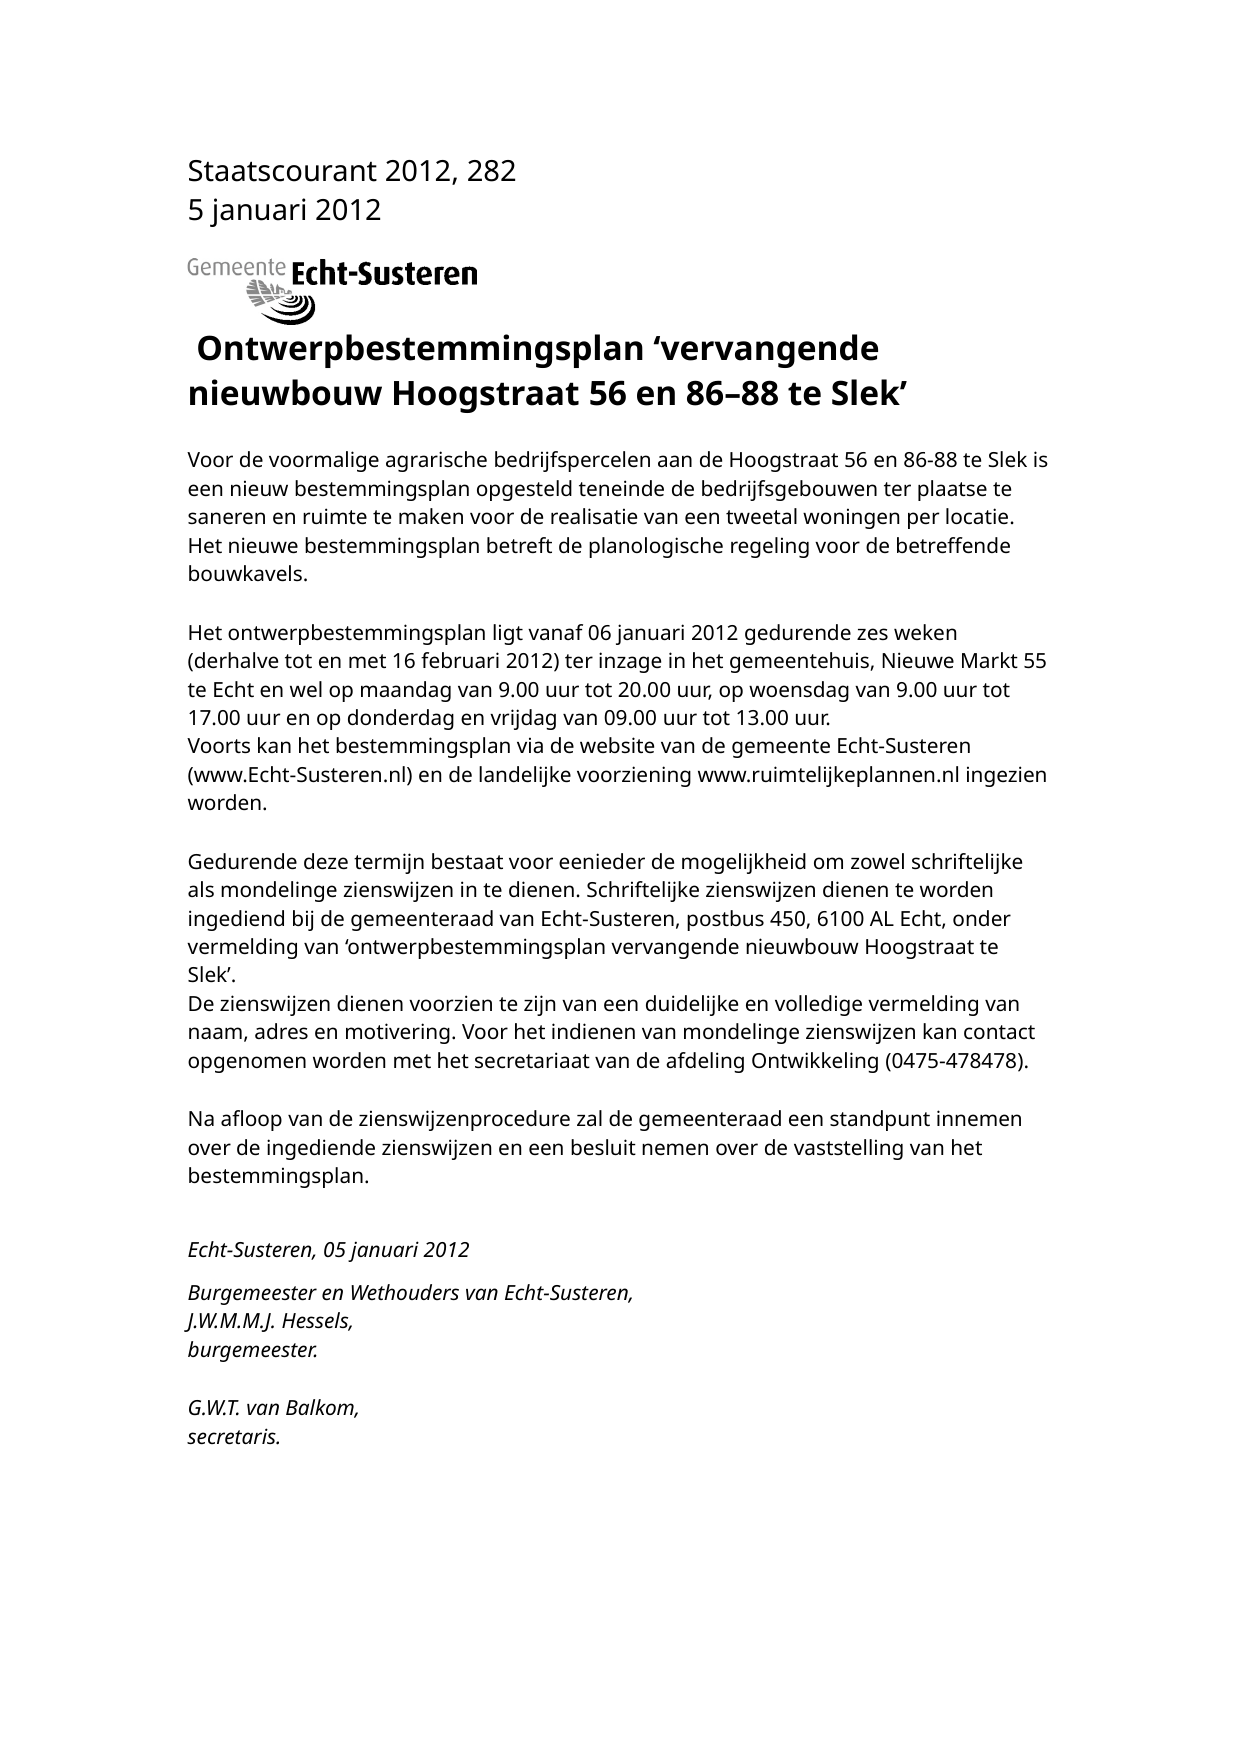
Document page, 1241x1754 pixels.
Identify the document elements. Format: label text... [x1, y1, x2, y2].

picture [187, 258, 477, 325]
text Voor de voormalige agrarische bedrijfspercelen aan de Hoogstraat 56 en 86-88 te Slek is een nieuw bestemmingsplan opgesteld teneinde de bedrijfsgebouwen ter plaatse te saneren en ruimte te maken voor de realisatie van een tweetal woningen per locatie. [187, 446, 1053, 531]
text Echt-Susteren, 05 januari 2012 [187, 1235, 1053, 1263]
text Het ontwerpbestemmingsplan ligt vanaf 06 januari 2012 gedurende zes weken (derhalve tot en met 16 februari 2012) ter inzage in het gemeentehuis, Nieuwe Markt 55 te Echt en wel op maandag van 9.00 uur tot 20.00 uur, op woensdag van 9.00 uur tot 17.00 uur en op donderdag en vrijdag van 09.00 uur tot 13.00 uur. [187, 618, 1053, 732]
text Na afloop van de zienswijzenprocedure zal de gemeenteraad een standpunt innemen over de ingediende zienswijzen en een besluit nemen over de vaststelling van het bestemmingsplan. [187, 1104, 1053, 1190]
text Gedurende deze termijn bestaat voor eenieder de mogelijkheid om zowel schriftelijke als mondelinge zienswijzen in te dienen. Schriftelijke zienswijzen dienen te worden ingediend bij de gemeenteraad van Echt-Susteren, postbus 450, 6100 AL Echt, onder vermelding van ‘ontwerpbestemmingsplan vervangende nieuwbouw Hoogstraat te Slek’. [187, 847, 1053, 989]
text 5 januari 2012 [187, 190, 1053, 229]
text G.W.T. van Balkom, [187, 1393, 1053, 1422]
text secretaris. [187, 1422, 1053, 1450]
text Het nieuwe bestemmingsplan betreft de planologische regeling voor de betreffende bouwkavels. [187, 531, 1053, 588]
text J.W.M.M.J. Hessels, [187, 1307, 1053, 1335]
text Burgemeester en Wethouders van Echt-Susteren, [187, 1278, 1053, 1307]
text Staatscourant 2012, 282 [187, 150, 1053, 190]
text Voorts kan het bestemmingsplan via de website van de gemeente Echt-Susteren (www.Echt-Susteren.nl) en de landelijke voorziening www.ruimtelijkeplannen.nl ingezien worden. [187, 732, 1053, 817]
text De zienswijzen dienen voorzien te zijn van een duidelijke en volledige vermelding van naam, adres en motivering. Voor het indienen van mondelinge zienswijzen kan contact opgenomen worden met het secretariaat van de afdeling Ontwikkeling (0475-478478). [187, 989, 1053, 1074]
subtitle Ontwerpbestemmingsplan ‘vervangende nieuwbouw Hoogstraat 56 en 86–88 te Slek’ [187, 271, 1053, 416]
text burgemeester. [187, 1335, 1053, 1363]
